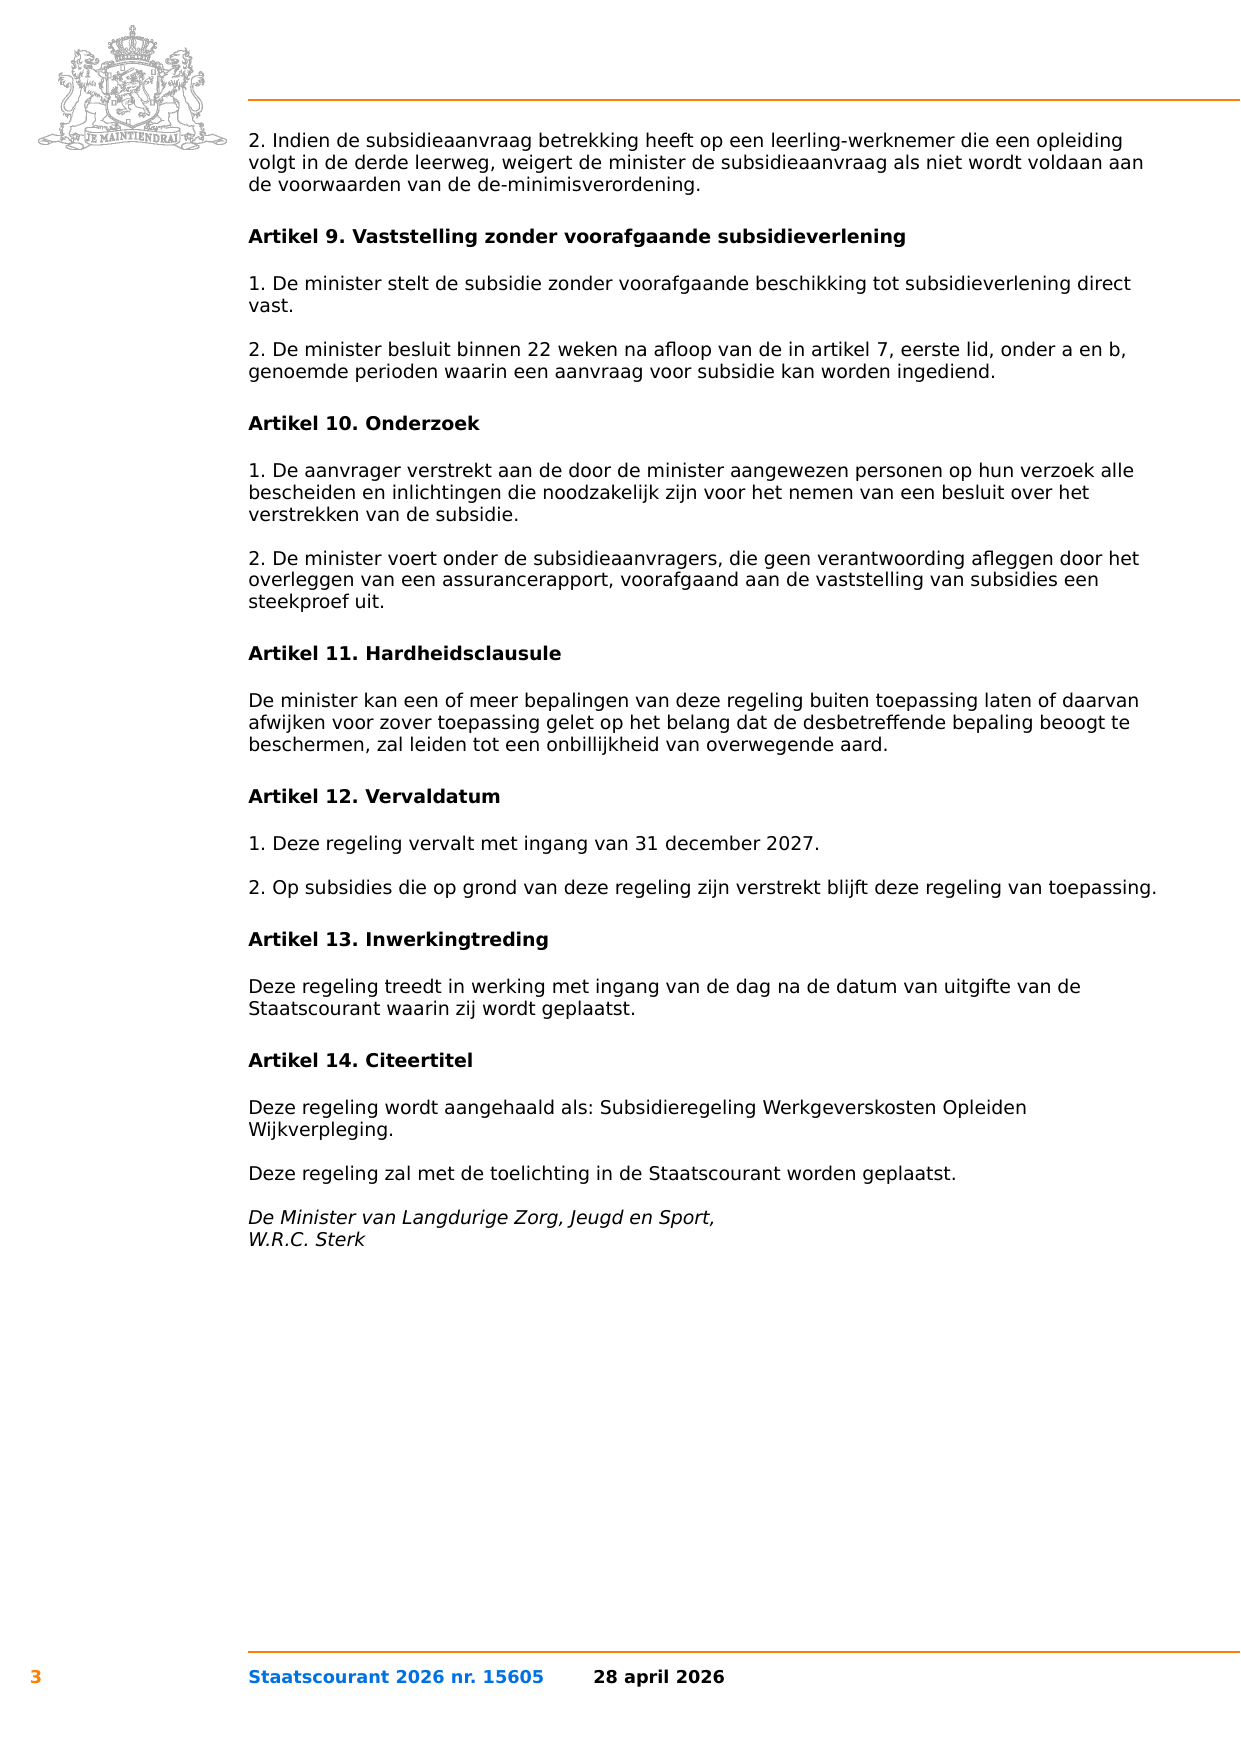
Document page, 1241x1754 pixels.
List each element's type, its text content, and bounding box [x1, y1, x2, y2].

subtitle Artikel 9. Vaststelling zonder voorafgaande subsidieverlening [248, 226, 1163, 248]
subtitle Artikel 14. Citeertitel [248, 1050, 1163, 1072]
subtitle Artikel 12. Vervaldatum [248, 786, 1163, 808]
subtitle Artikel 11. Hardheidsclausule [248, 643, 1163, 665]
text 2. Indien de subsidieaanvraag betrekking heeft op een leerling-werknemer die een opleiding volgt in de derde leerweg, weigert de minister de subsidieaanvraag als niet wordt voldaan aan de voorwaarden van de de-minimisverordening. [248, 130, 1163, 196]
picture [38, 25, 227, 150]
text Deze regeling zal met de toelichting in de Staatscourant worden geplaatst. [248, 1163, 1163, 1185]
text 2. De minister voert onder de subsidieaanvragers, die geen verantwoording afleggen door het overleggen van een assurancerapport, voorafgaand aan de vaststelling van subsidies een steekproef uit. [248, 547, 1163, 613]
text 1. Deze regeling vervalt met ingang van 31 december 2027. [248, 833, 1163, 855]
text 2. De minister besluit binnen 22 weken na afloop van de in artikel 7, eerste lid, onder a en b, genoemde perioden waarin een aanvraag voor subsidie kan worden ingediend. [248, 339, 1163, 383]
text De minister kan een of meer bepalingen van deze regeling buiten toepassing laten of daarvan afwijken voor zover toepassing gelet op het belang dat de desbetreffende bepaling beoogt te beschermen, zal leiden tot een onbillijkheid van overwegende aard. [248, 690, 1163, 756]
text De Minister van Langdurige Zorg, Jeugd en Sport, W.R.C. Sterk [248, 1207, 1163, 1251]
text 1. De minister stelt de subsidie zonder voorafgaande beschikking tot subsidieverlening direct vast. [248, 273, 1163, 317]
text Deze regeling treedt in werking met ingang van de dag na de datum van uitgifte van de Staatscourant waarin zij wordt geplaatst. [248, 976, 1163, 1020]
subtitle Artikel 13. Inwerkingtreding [248, 929, 1163, 951]
text 2. Op subsidies die op grond van deze regeling zijn verstrekt blijft deze regeling van toepassing. [248, 877, 1163, 899]
text Deze regeling wordt aangehaald als: Subsidieregeling Werkgeverskosten Opleiden Wijkverpleging. [248, 1097, 1163, 1141]
text 1. De aanvrager verstrekt aan de door de minister aangewezen personen op hun verzoek alle bescheiden en inlichtingen die noodzakelijk zijn voor het nemen van een besluit over het verstrekken van de subsidie. [248, 459, 1163, 526]
subtitle Artikel 10. Onderzoek [248, 413, 1163, 434]
